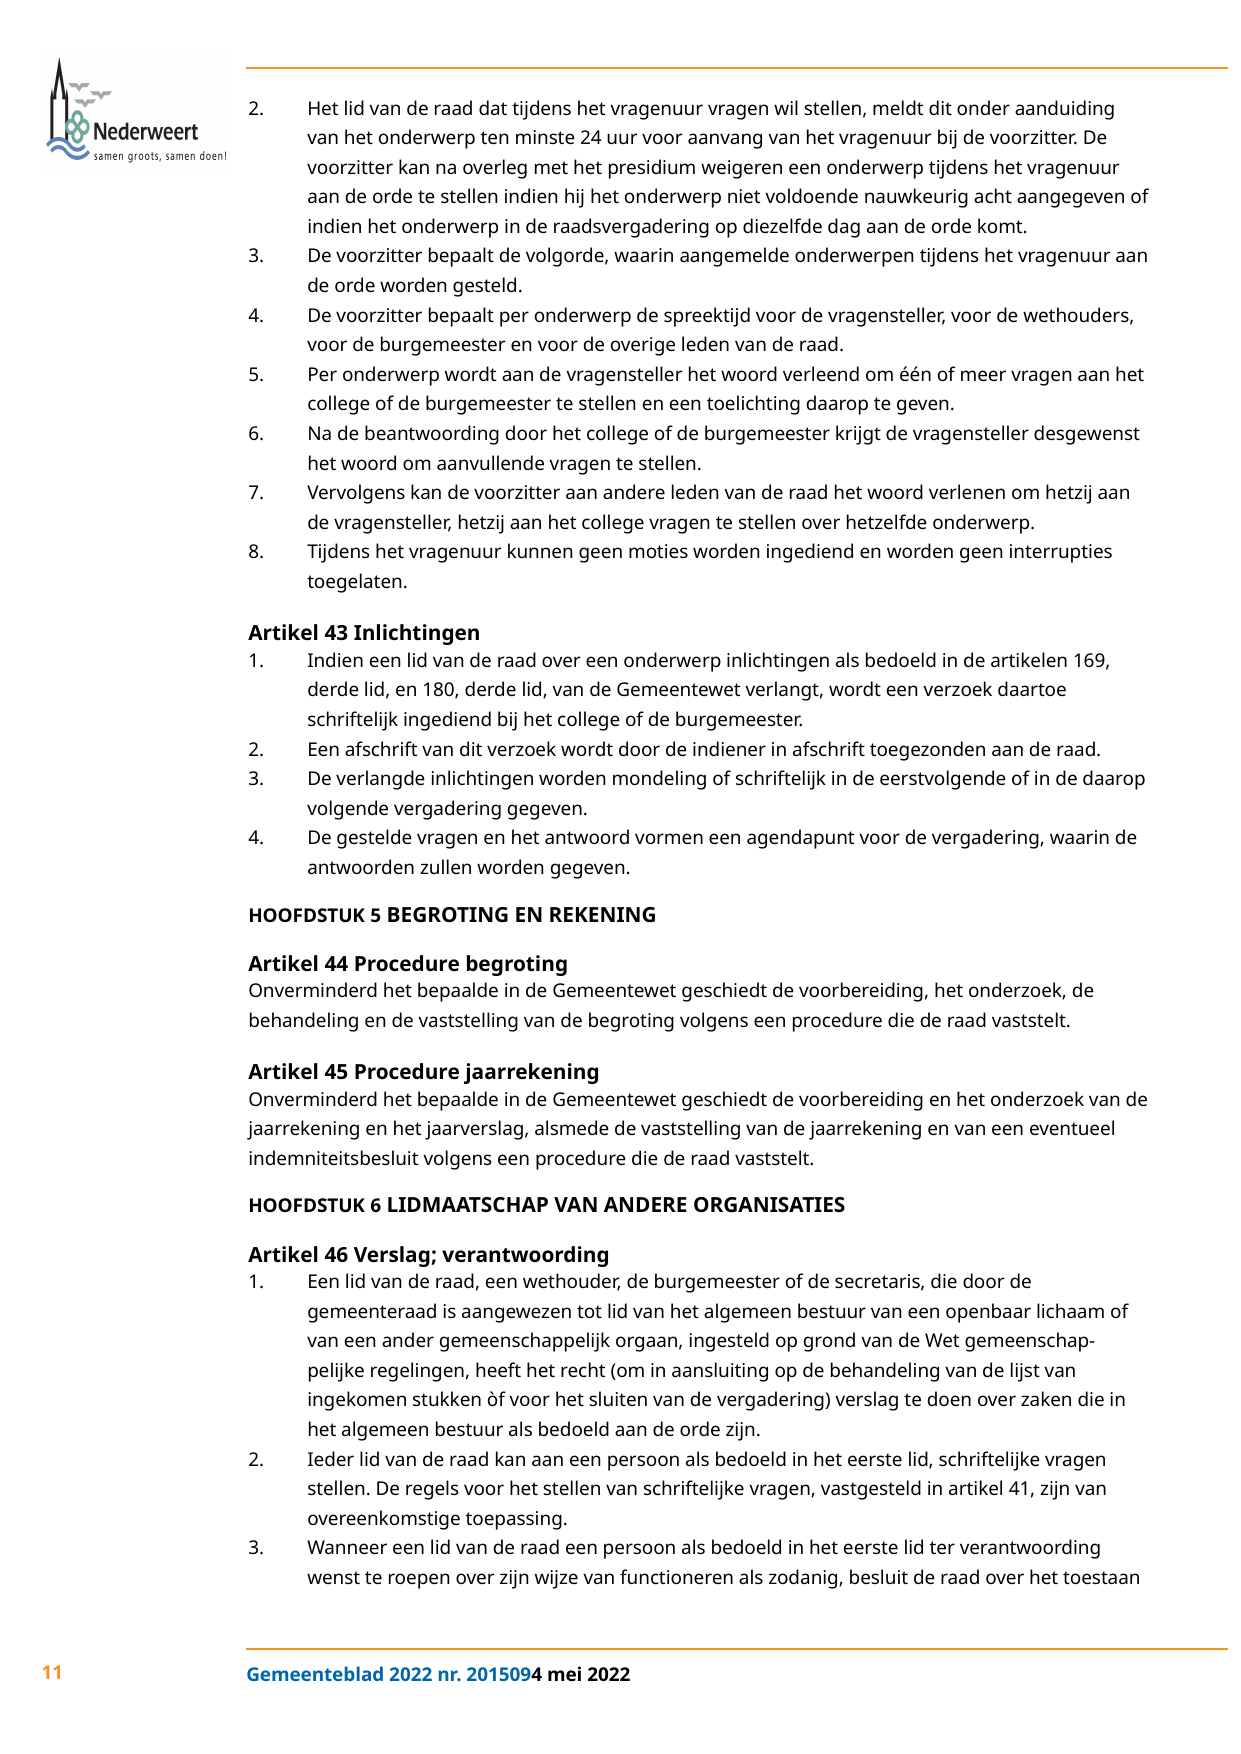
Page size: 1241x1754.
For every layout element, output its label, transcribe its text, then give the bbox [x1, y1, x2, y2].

text Onverminderd het bepaalde in de Gemeentewet geschiedt de voorbereiding en het onderzoek van de jaarrekening en het jaarverslag, alsmede de vaststelling van de jaarrekening en van een eventueel indemniteitsbesluit volgens een procedure die de raad vaststelt. [248, 1086, 1152, 1171]
picture [41, 47, 231, 172]
text HOOFDSTUK 5 BEGROTING EN REKENING [248, 900, 1152, 928]
text Artikel 44 Procedure begroting [248, 949, 1152, 977]
list De gestelde vragen en het antwoord vormen een agendapunt voor de vergadering, waarin de antwoorden zullen worden gegeven. [248, 824, 1152, 880]
list Indien een lid van de raad over een onderwerp inlichtingen als bedoeld in de artikelen 169, derde lid, en 180, derde lid, van de Gemeentewet verlangt, wordt een verzoek daartoe schriftelijk ingediend bij het college of de burgemeester. [248, 647, 1152, 732]
list Een afschrift van dit verzoek wordt door de indiener in afschrift toegezonden aan de raad. [248, 736, 1152, 761]
list Een lid van de raad, een wethouder, de burgemeester of de secretaris, die door de gemeenteraad is aangewezen tot lid van het algemeen bestuur van een openbaar lichaam of van een ander gemeenschappelijk orgaan, ingesteld op grond van de Wet gemeenschap-pelijke regelingen, heeft het recht (om in aansluiting op de behandeling van de lijst van ingekomen stukken òf voor het sluiten van de vergadering) verslag te doen over zaken die in het algemeen bestuur als bedoeld aan de orde zijn. [248, 1268, 1152, 1442]
list Tijdens het vragenuur kunnen geen moties worden ingediend en worden geen interrupties toegelaten. [248, 538, 1152, 594]
list Vervolgens kan de voorzitter aan andere leden van de raad het woord verlenen om hetzij aan de vragensteller, hetzij aan het college vragen te stellen over hetzelfde onderwerp. [248, 479, 1152, 535]
list Het lid van de raad dat tijdens het vragenuur vragen wil stellen, meldt dit onder aanduiding van het onderwerp ten minste 24 uur voor aanvang van het vragenuur bij de voorzitter. De voorzitter kan na overleg met het presidium weigeren een onderwerp tijdens het vragenuur aan de orde te stellen indien hij het onderwerp niet voldoende nauwkeurig acht aangegeven of indien het onderwerp in de raadsvergadering op diezelfde dag aan de orde komt. [248, 95, 1152, 239]
text Onverminderd het bepaalde in de Gemeentewet geschiedt de voorbereiding, het onderzoek, de behandeling en de vaststelling van de begroting volgens een procedure die de raad vaststelt. [248, 977, 1152, 1033]
list Na de beantwoording door het college of de burgemeester krijgt de vragensteller desgewenst het woord om aanvullende vragen te stellen. [248, 420, 1152, 476]
text Artikel 43 Inlichtingen [248, 618, 1152, 647]
list Per onderwerp wordt aan de vragensteller het woord verleend om één of meer vragen aan het college of de burgemeester te stellen en een toelichting daarop te geven. [248, 361, 1152, 416]
text HOOFDSTUK 6 LIDMAATSCHAP VAN ANDERE ORGANISATIES [248, 1191, 1152, 1219]
text Artikel 45 Procedure jaarrekening [248, 1057, 1152, 1086]
list Ieder lid van de raad kan aan een persoon als bedoeld in het eerste lid, schriftelijke vragen stellen. De regels voor het stellen van schriftelijke vragen, vastgesteld in artikel 41, zijn van overeenkomstige toepassing. [248, 1446, 1152, 1531]
text Artikel 46 Verslag; verantwoording [248, 1240, 1152, 1268]
list De verlangde inlichtingen worden mondeling of schriftelijk in de eerstvolgende of in de daarop volgende vergadering gegeven. [248, 765, 1152, 821]
list De voorzitter bepaalt per onderwerp de spreektijd voor de vragensteller, voor de wethouders, voor de burgemeester en voor de overige leden van de raad. [248, 302, 1152, 357]
list Wanneer een lid van de raad een persoon als bedoeld in het eerste lid ter verantwoording wenst te roepen over zijn wijze van functioneren als zodanig, besluit de raad over het toestaan [248, 1534, 1152, 1590]
list De voorzitter bepaalt de volgorde, waarin aangemelde onderwerpen tijdens het vragenuur aan de orde worden gesteld. [248, 243, 1152, 298]
